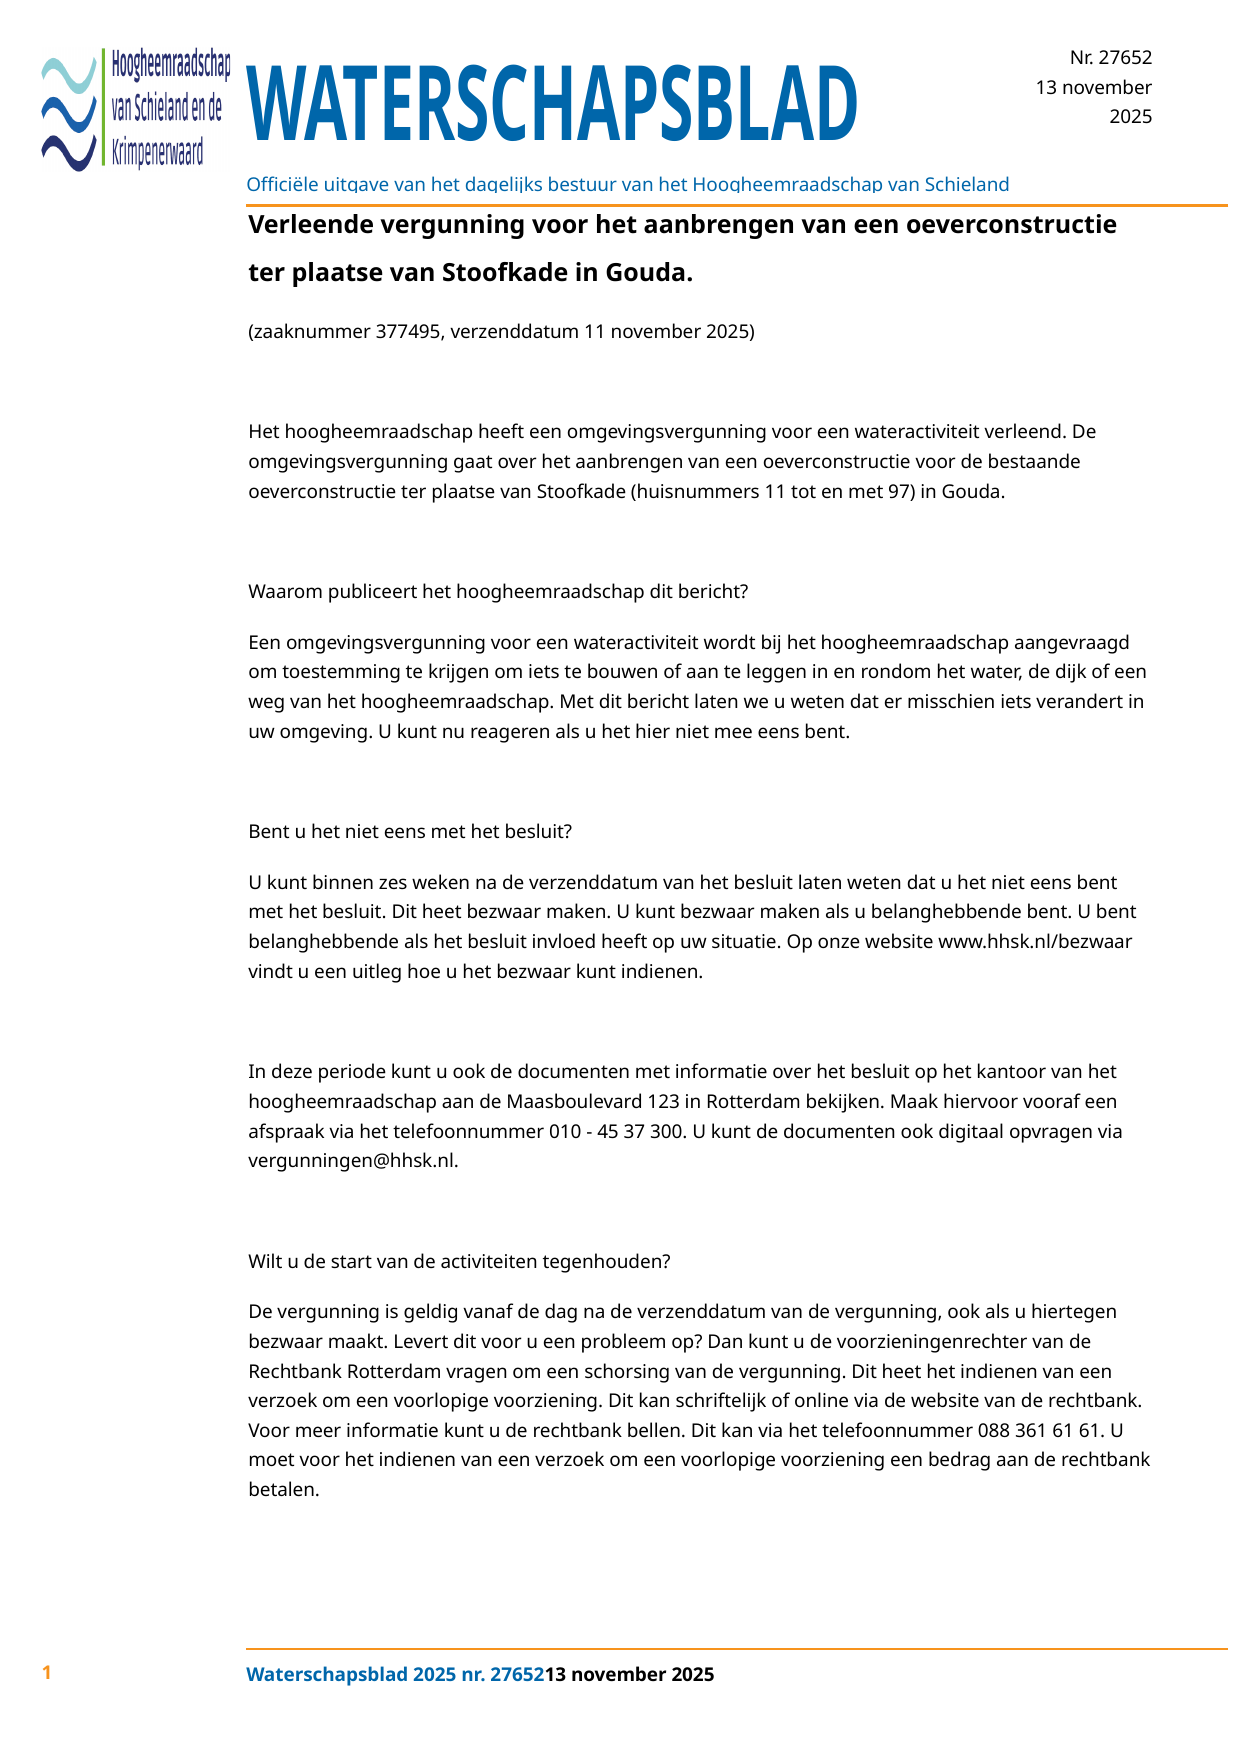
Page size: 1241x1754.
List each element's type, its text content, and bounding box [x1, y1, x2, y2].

text U kunt binnen zes weken na de verzenddatum van het besluit laten weten dat u het niet eens bent met het besluit. Dit heet bezwaar maken. U kunt bezwaar maken als u belanghebbende bent. U bent belanghebbende als het besluit invloed heeft op uw situatie. Op onze website www.hhsk.nl/bezwaar vindt u een uitleg hoe u het bezwaar kunt indienen. [248, 869, 1152, 984]
text (zaaknummer 377495, verzenddatum 11 november 2025) [248, 318, 1152, 344]
picture [41, 47, 231, 172]
text Een omgevingsvergunning voor een wateractiviteit wordt bij het hoogheemraadschap aangevraagd om toestemming te krijgen om iets te bouwen of aan te leggen in en rondom het water, de dijk of een weg van het hoogheemraadschap. Met dit bericht laten we u weten dat er misschien iets verandert in uw omgeving. U kunt nu reageren als u het hier niet mee eens bent. [248, 629, 1152, 744]
text Verleende vergunning voor het aanbrengen van een oeverconstructie ter plaatse van Stoofkade in Gouda. [248, 207, 1152, 288]
text Het hoogheemraadschap heeft een omgevingsvergunning voor een wateractiviteit verleend. De omgevingsvergunning gaat over het aanbrengen van een oeverconstructie voor de bestaande oeverconstructie ter plaatse van Stoofkade (huisnummers 11 tot en met 97) in Gouda. [248, 419, 1152, 504]
text In deze periode kunt u ook de documenten met informatie over het besluit op het kantoor van het hoogheemraadschap aan de Maasboulevard 123 in Rotterdam bekijken. Maak hiervoor vooraf een afspraak via het telefoonnummer 010 - 45 37 300. U kunt de documenten ook digitaal opvragen via vergunningen@hhsk.nl. [248, 1059, 1152, 1173]
text De vergunning is geldig vanaf de dag na de verzenddatum van de vergunning, ook als u hiertegen bezwaar maakt. Levert dit voor u een probleem op? Dan kunt u de voorzieningenrechter van de Rechtbank Rotterdam vragen om een schorsing van de vergunning. Dit heet het indienen van een verzoek om een voorlopige voorziening. Dit kan schriftelijk of online via de website van de rechtbank. Voor meer informatie kunt u de rechtbank bellen. Dit kan via het telefoonnummer 088 361 61 61. U moet voor het indienen van een verzoek om een voorlopige voorziening een bedrag aan de rechtbank betalen. [248, 1299, 1152, 1502]
text Bent u het niet eens met het besluit? [248, 819, 1152, 844]
text Wilt u de start van de activiteiten tegenhouden? [248, 1248, 1152, 1274]
text Waarom publiceert het hoogheemraadschap dit bericht? [248, 579, 1152, 604]
